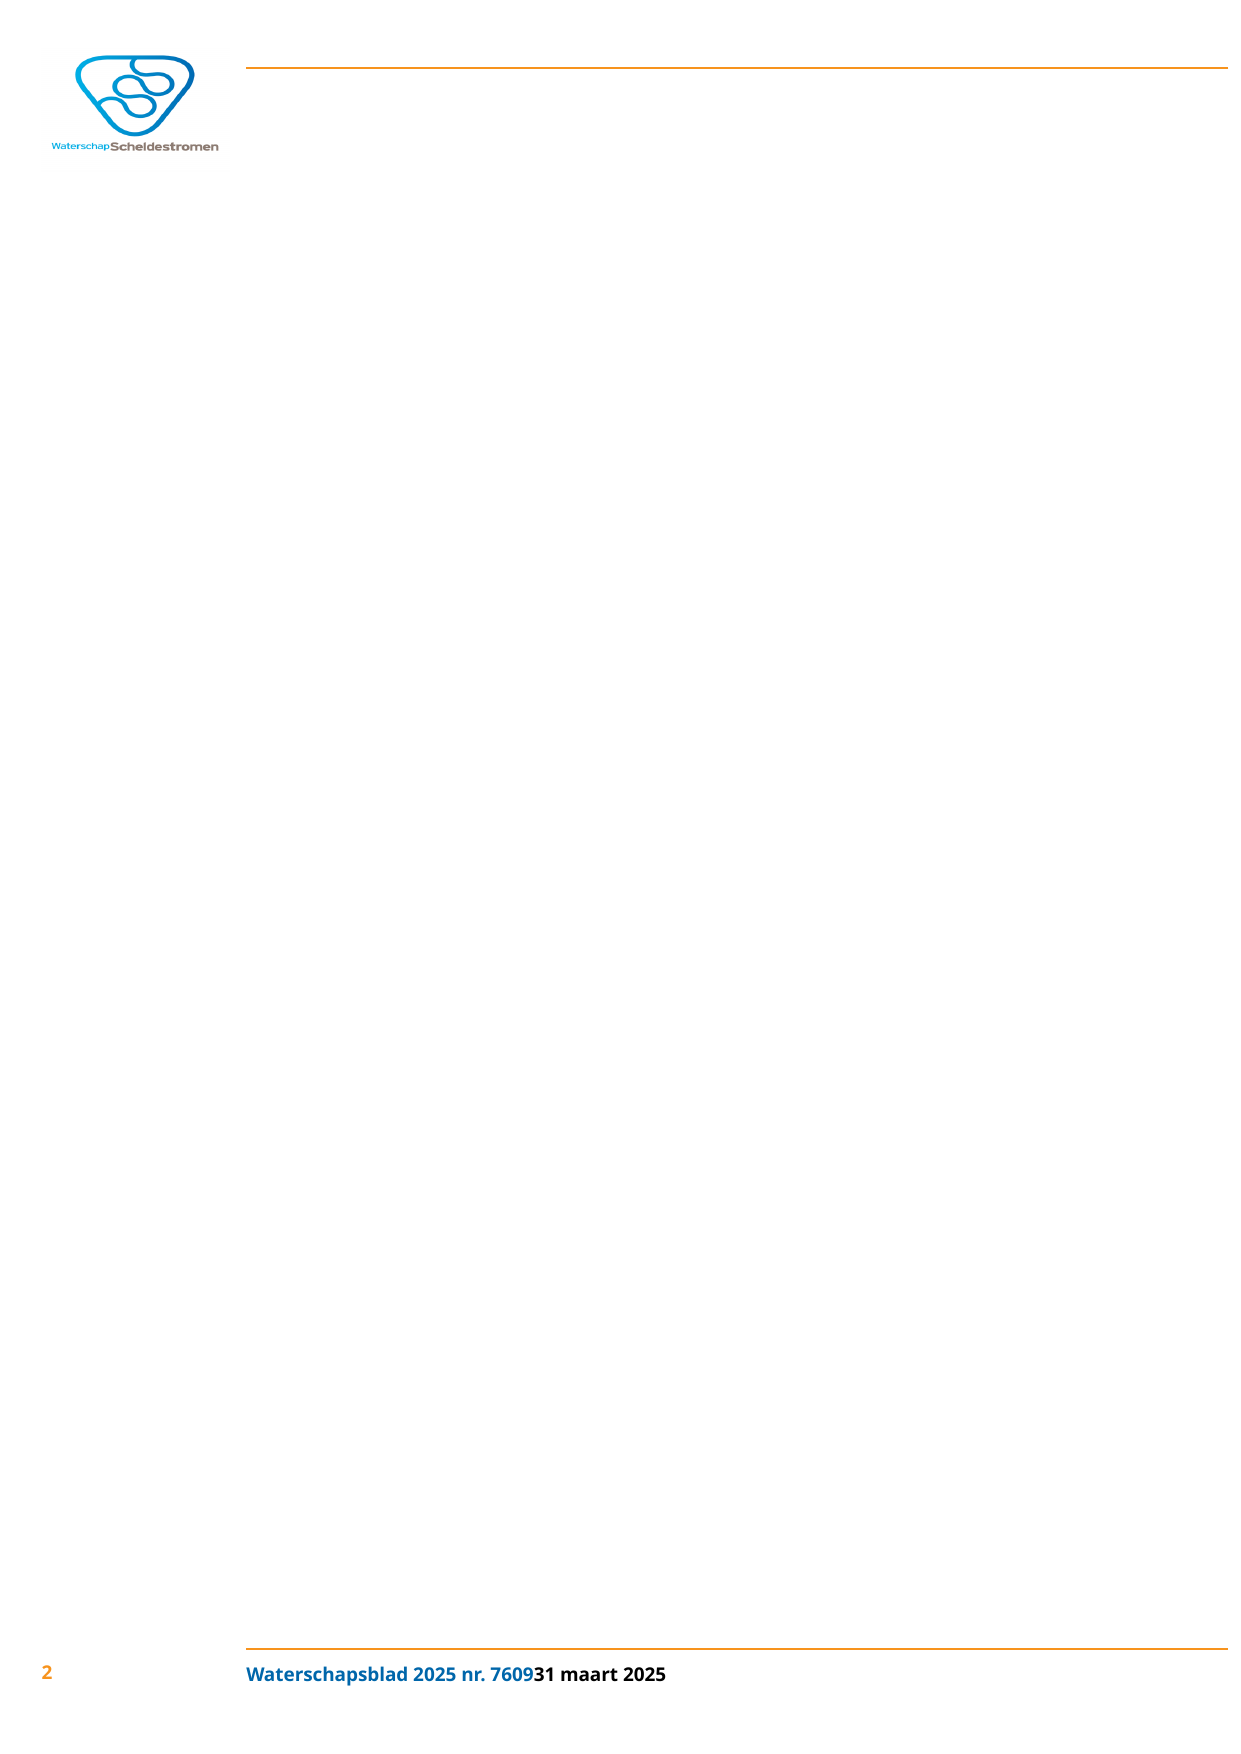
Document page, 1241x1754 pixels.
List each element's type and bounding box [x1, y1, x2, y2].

picture [41, 47, 231, 172]
